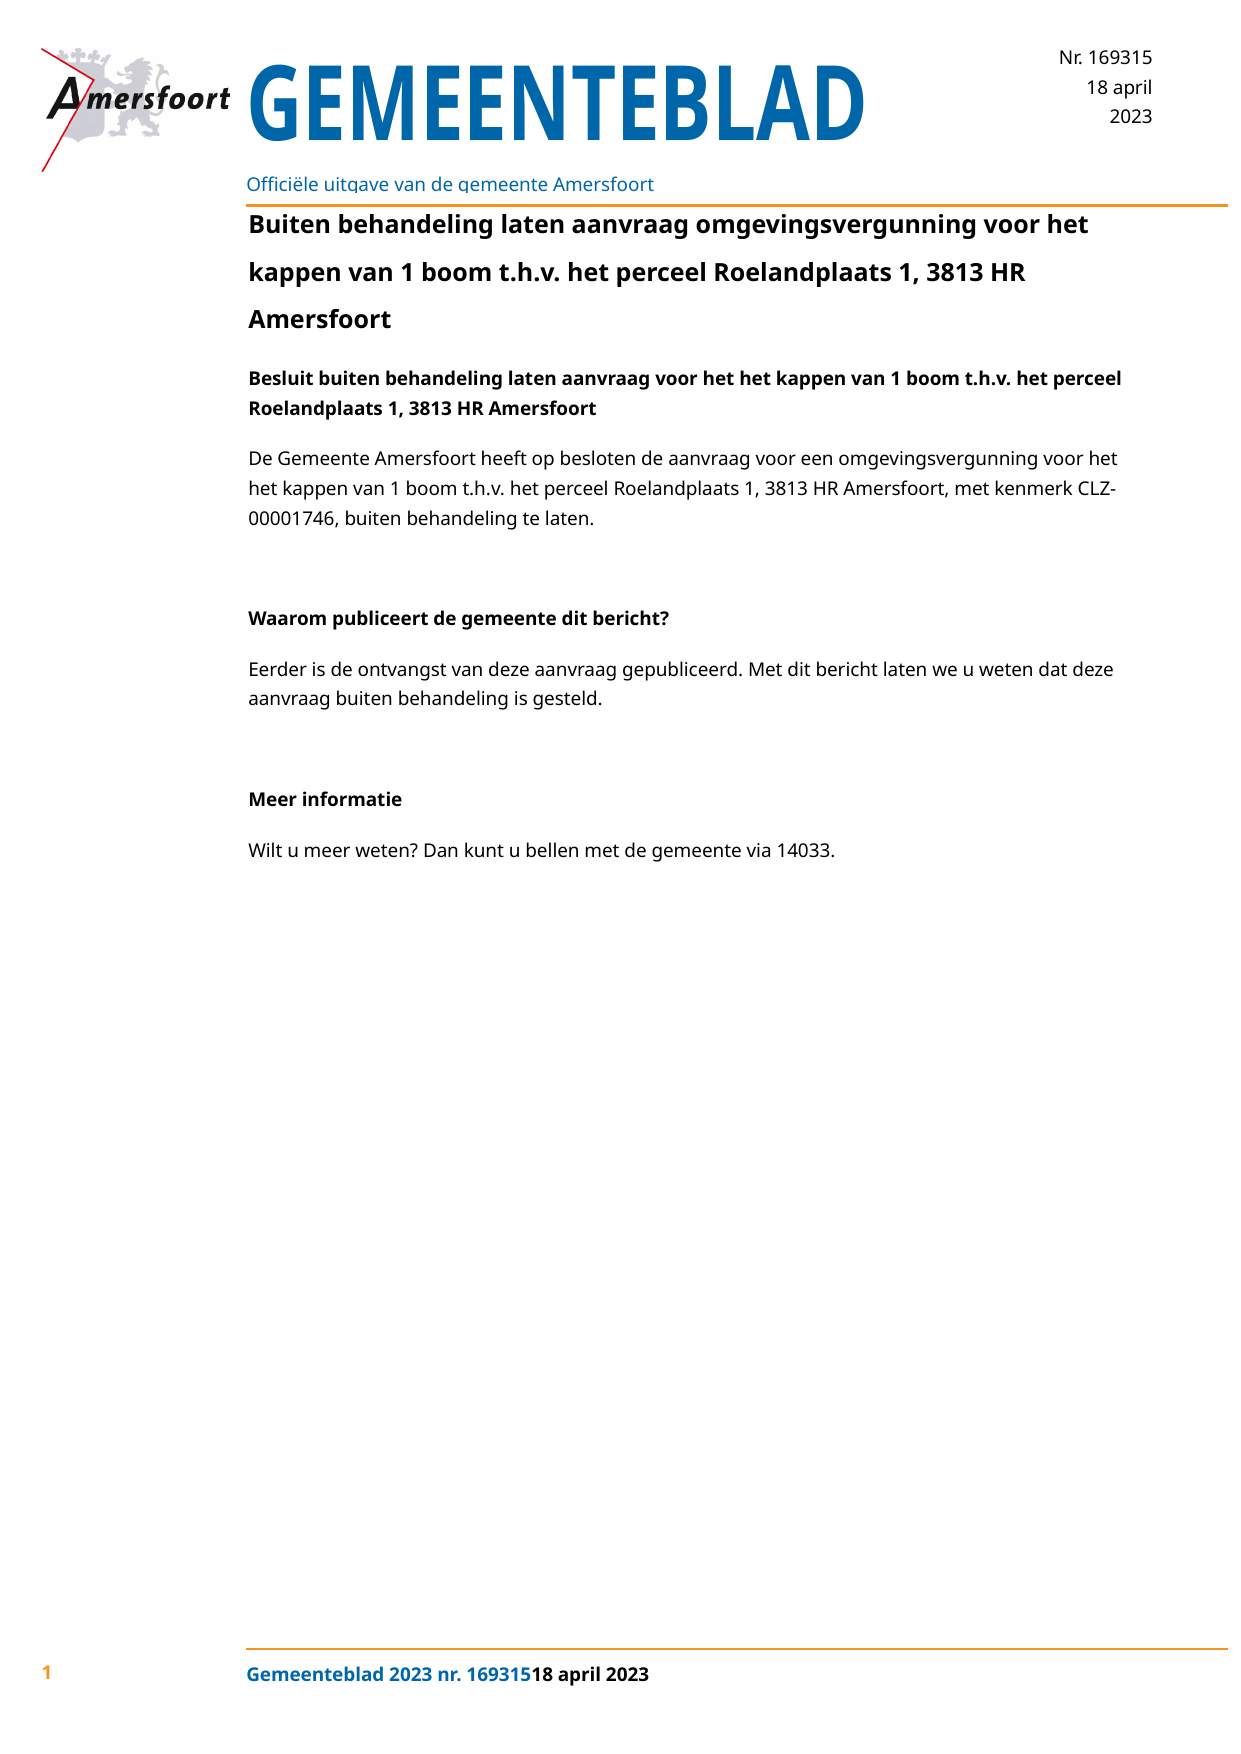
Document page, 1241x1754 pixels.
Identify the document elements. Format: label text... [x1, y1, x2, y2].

text Meer informatie [248, 786, 1152, 812]
text Waarom publiceert de gemeente dit bericht? [248, 606, 1152, 631]
text Wilt u meer weten? Dan kunt u bellen met de gemeente via 14033. [248, 837, 1152, 862]
text Besluit buiten behandeling laten aanvraag voor het het kappen van 1 boom t.h.v. het perceel Roelandplaats 1, 3813 HR Amersfoort [248, 366, 1152, 421]
picture [41, 47, 231, 172]
text De Gemeente Amersfoort heeft op besloten de aanvraag voor een omgevingsvergunning voor het het kappen van 1 boom t.h.v. het perceel Roelandplaats 1, 3813 HR Amersfoort, met kenmerk CLZ-00001746, buiten behandeling te laten. [248, 446, 1152, 530]
text Eerder is de ontvangst van deze aanvraag gepubliceerd. Met dit bericht laten we u weten dat deze aanvraag buiten behandeling is gesteld. [248, 656, 1152, 711]
text Buiten behandeling laten aanvraag omgevingsvergunning voor het kappen van 1 boom t.h.v. het perceel Roelandplaats 1, 3813 HR Amersfoort [248, 207, 1152, 336]
